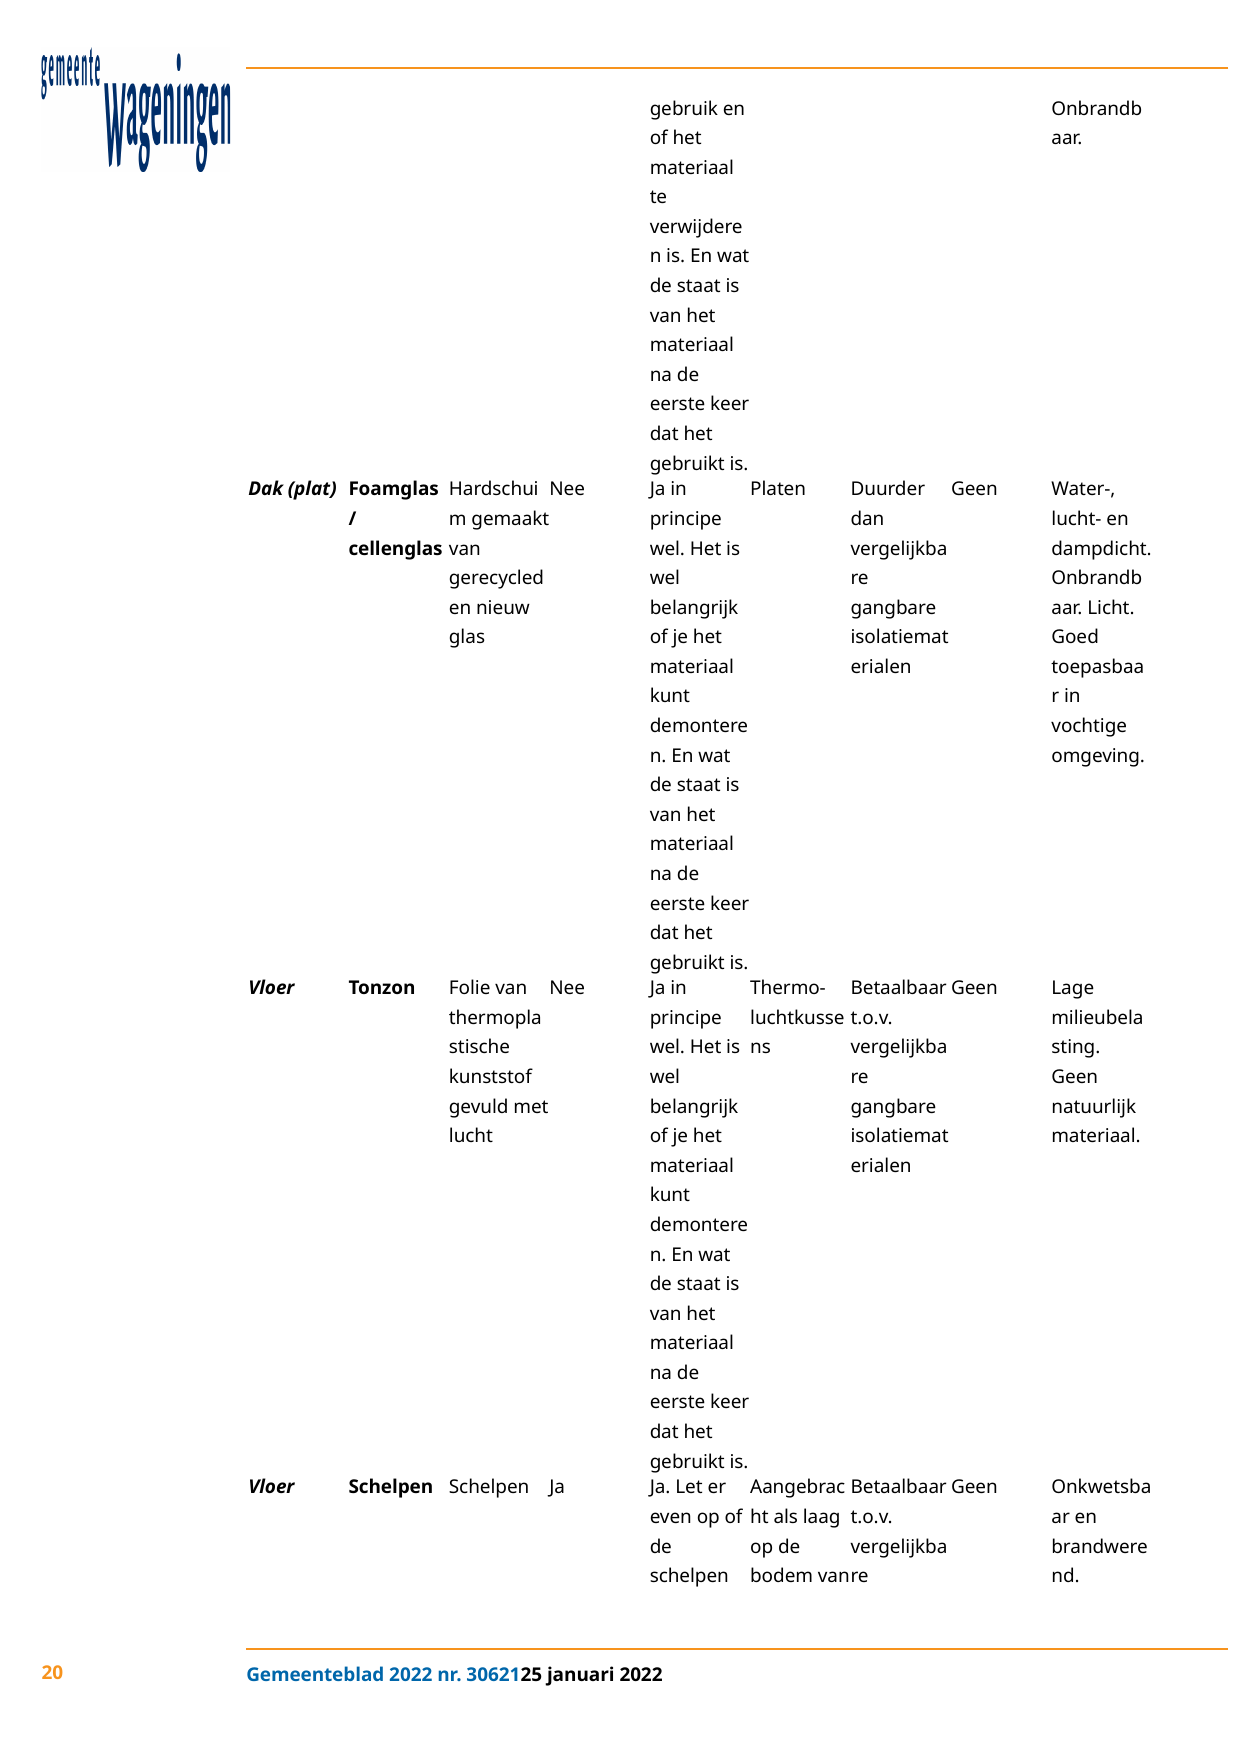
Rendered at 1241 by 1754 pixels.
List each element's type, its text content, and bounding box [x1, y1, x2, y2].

table_cell Onbrandbaar. [1051, 95, 1152, 476]
table_cell Dak (plat) [248, 476, 348, 974]
table_cell Duurder dan vergelijkbare gangbare isolatiematerialen [850, 476, 951, 974]
table_cell Foamglas / cellenglas [348, 476, 449, 974]
table_cell Geen [951, 1474, 1051, 1588]
table_cell [549, 95, 649, 476]
table_cell Geen [951, 975, 1051, 1474]
table_cell Tonzon [348, 975, 449, 1474]
table_cell Ja in principe wel. Het is wel belangrijk of je het materiaal kunt demonteren. En wat de staat is van het materiaal na de eerste keer dat het gebruikt is. [650, 975, 750, 1474]
table_cell Ja in principe wel. Het is wel belangrijk of je het materiaal kunt demonteren. En wat de staat is van het materiaal na de eerste keer dat het gebruikt is. [650, 476, 750, 974]
table_cell Hardschuim gemaakt van gerecycled en nieuw glas [449, 476, 549, 974]
table_cell [449, 95, 549, 476]
table_cell Ja [549, 1474, 649, 1588]
table_cell Nee [549, 975, 649, 1474]
table_cell Platen [750, 476, 850, 974]
table_cell Nee [549, 476, 649, 974]
table_cell Ja. Let er even op of de schelpen [650, 1474, 750, 1588]
table_cell [850, 95, 951, 476]
table_cell Thermo-luchtkussens [750, 975, 850, 1474]
table_cell Schelpen [449, 1474, 549, 1588]
table_cell [248, 95, 348, 476]
table_cell Schelpen [348, 1474, 449, 1588]
table_cell gebruik en of het materiaal te verwijderen is. En wat de staat is van het materiaal na de eerste keer dat het gebruikt is. [650, 95, 750, 476]
table_cell Betaalbaar t.o.v. vergelijkbare gangbare isolatiematerialen [850, 975, 951, 1474]
table_cell Vloer [248, 1474, 348, 1588]
table_cell [348, 95, 449, 476]
table_cell Lage milieubelasting. Geen natuurlijk materiaal. [1051, 975, 1152, 1474]
table_cell Water-, lucht- en dampdicht. Onbrandbaar. Licht. Goed toepasbaar in vochtige omgeving. [1051, 476, 1152, 974]
table_cell Folie van thermoplastische kunststof gevuld met lucht [449, 975, 549, 1474]
table_cell Aangebracht als laag op de bodem van [750, 1474, 850, 1588]
table_cell Geen [951, 476, 1051, 974]
table_cell Betaalbaar t.o.v. vergelijkbare [850, 1474, 951, 1588]
table_cell Vloer [248, 975, 348, 1474]
table_cell [750, 95, 850, 476]
picture [41, 47, 231, 172]
table_cell Onkwetsbaar en brandwerend. [1051, 1474, 1152, 1588]
table_cell [951, 95, 1051, 476]
